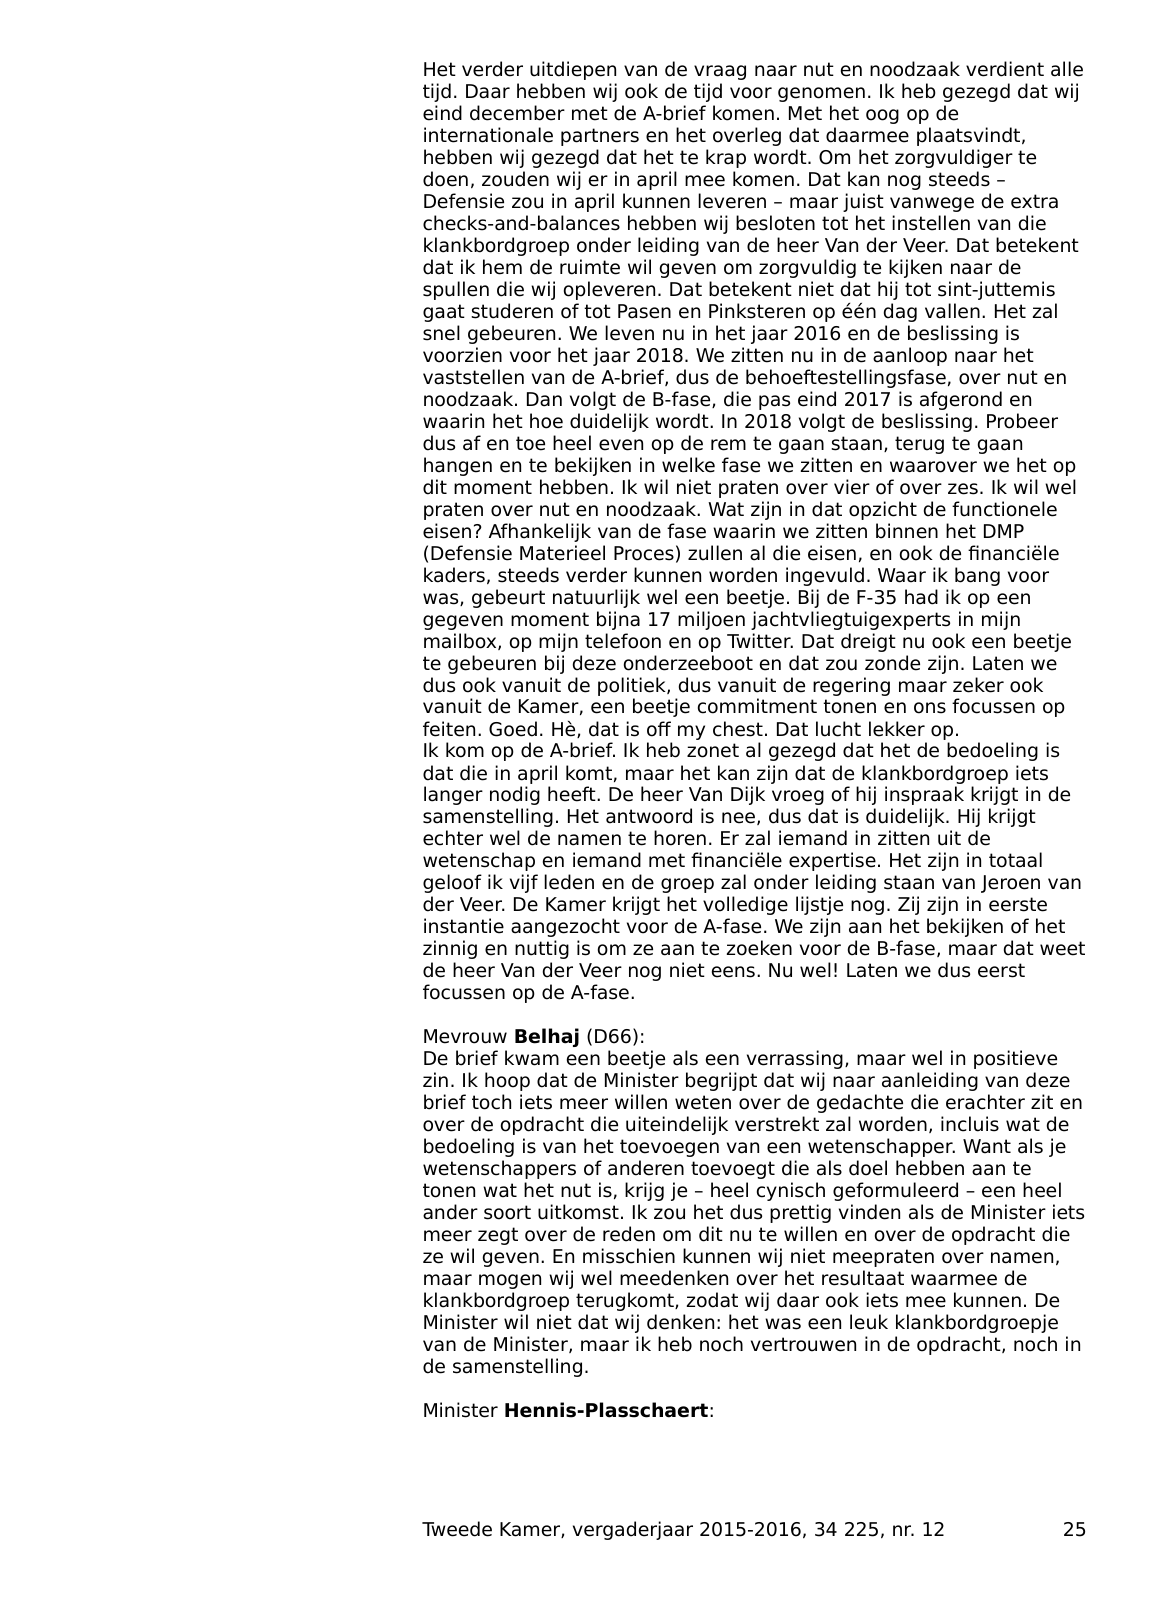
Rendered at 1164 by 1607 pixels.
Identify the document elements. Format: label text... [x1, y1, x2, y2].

text De brief kwam een beetje als een verrassing, maar wel in positieve zin. Ik hoop dat de Minister begrijpt dat wij naar aanleiding van deze brief toch iets meer willen weten over de gedachte die erachter zit en over de opdracht die uiteindelijk verstrekt zal worden, incluis wat de bedoeling is van het toevoegen van een wetenschapper. Want als je wetenschappers of anderen toevoegt die als doel hebben aan te tonen wat het nut is, krijg je – heel cynisch geformuleerd – een heel ander soort uitkomst. Ik zou het dus prettig vinden als de Minister iets meer zegt over de reden om dit nu te willen en over de opdracht die ze wil geven. En misschien kunnen wij niet meepraten over namen, maar mogen wij wel meedenken over het resultaat waarmee de klankbordgroep terugkomt, zodat wij daar ook iets mee kunnen. De Minister wil niet dat wij denken: het was een leuk klankbordgroepje van de Minister, maar ik heb noch vertrouwen in de opdracht, noch in de samenstelling. [422, 1048, 1087, 1378]
text Het verder uitdiepen van de vraag naar nut en noodzaak verdient alle tijd. Daar hebben wij ook de tijd voor genomen. Ik heb gezegd dat wij eind december met de A-brief komen. Met het oog op de internationale partners en het overleg dat daarmee plaatsvindt, hebben wij gezegd dat het te krap wordt. Om het zorgvuldiger te doen, zouden wij er in april mee komen. Dat kan nog steeds – Defensie zou in april kunnen leveren – maar juist vanwege de extra checks-and-balances hebben wij besloten tot het instellen van die klankbordgroep onder leiding van de heer Van der Veer. Dat betekent dat ik hem de ruimte wil geven om zorgvuldig te kijken naar de spullen die wij opleveren. Dat betekent niet dat hij tot sint-juttemis gaat studeren of tot Pasen en Pinksteren op één dag vallen. Het zal snel gebeuren. We leven nu in het jaar 2016 en de beslissing is voorzien voor het jaar 2018. We zitten nu in de aanloop naar het vaststellen van de A-brief, dus de behoeftestellingsfase, over nut en noodzaak. Dan volgt de B-fase, die pas eind 2017 is afgerond en waarin het hoe duidelijk wordt. In 2018 volgt de beslissing. Probeer dus af en toe heel even op de rem te gaan staan, terug te gaan hangen en te bekijken in welke fase we zitten en waarover we het op dit moment hebben. Ik wil niet praten over vier of over zes. Ik wil wel praten over nut en noodzaak. Wat zijn in dat opzicht de functionele eisen? Afhankelijk van de fase waarin we zitten binnen het DMP (Defensie Materieel Proces) zullen al die eisen, en ook de financiële kaders, steeds verder kunnen worden ingevuld. Waar ik bang voor was, gebeurt natuurlijk wel een beetje. Bij de F-35 had ik op een gegeven moment bijna 17 miljoen jachtvliegtuigexperts in mijn mailbox, op mijn telefoon en op Twitter. Dat dreigt nu ook een beetje te gebeuren bij deze onderzeeboot en dat zou zonde zijn. Laten we dus ook vanuit de politiek, dus vanuit de regering maar zeker ook vanuit de Kamer, een beetje commitment tonen en ons focussen op feiten. Goed. Hè, dat is off my chest. Dat lucht lekker op. [422, 59, 1087, 740]
text Mevrouw Belhaj (D66): [422, 1026, 1087, 1048]
text Minister Hennis-Plasschaert: [422, 1400, 1087, 1422]
text Ik kom op de A-brief. Ik heb zonet al gezegd dat het de bedoeling is dat die in april komt, maar het kan zijn dat de klankbordgroep iets langer nodig heeft. De heer Van Dijk vroeg of hij inspraak krijgt in de samenstelling. Het antwoord is nee, dus dat is duidelijk. Hij krijgt echter wel de namen te horen. Er zal iemand in zitten uit de wetenschap en iemand met financiële expertise. Het zijn in totaal geloof ik vijf leden en de groep zal onder leiding staan van Jeroen van der Veer. De Kamer krijgt het volledige lijstje nog. Zij zijn in eerste instantie aangezocht voor de A-fase. We zijn aan het bekijken of het zinnig en nuttig is om ze aan te zoeken voor de B-fase, maar dat weet de heer Van der Veer nog niet eens. Nu wel! Laten we dus eerst focussen op de A-fase. [422, 740, 1087, 1004]
